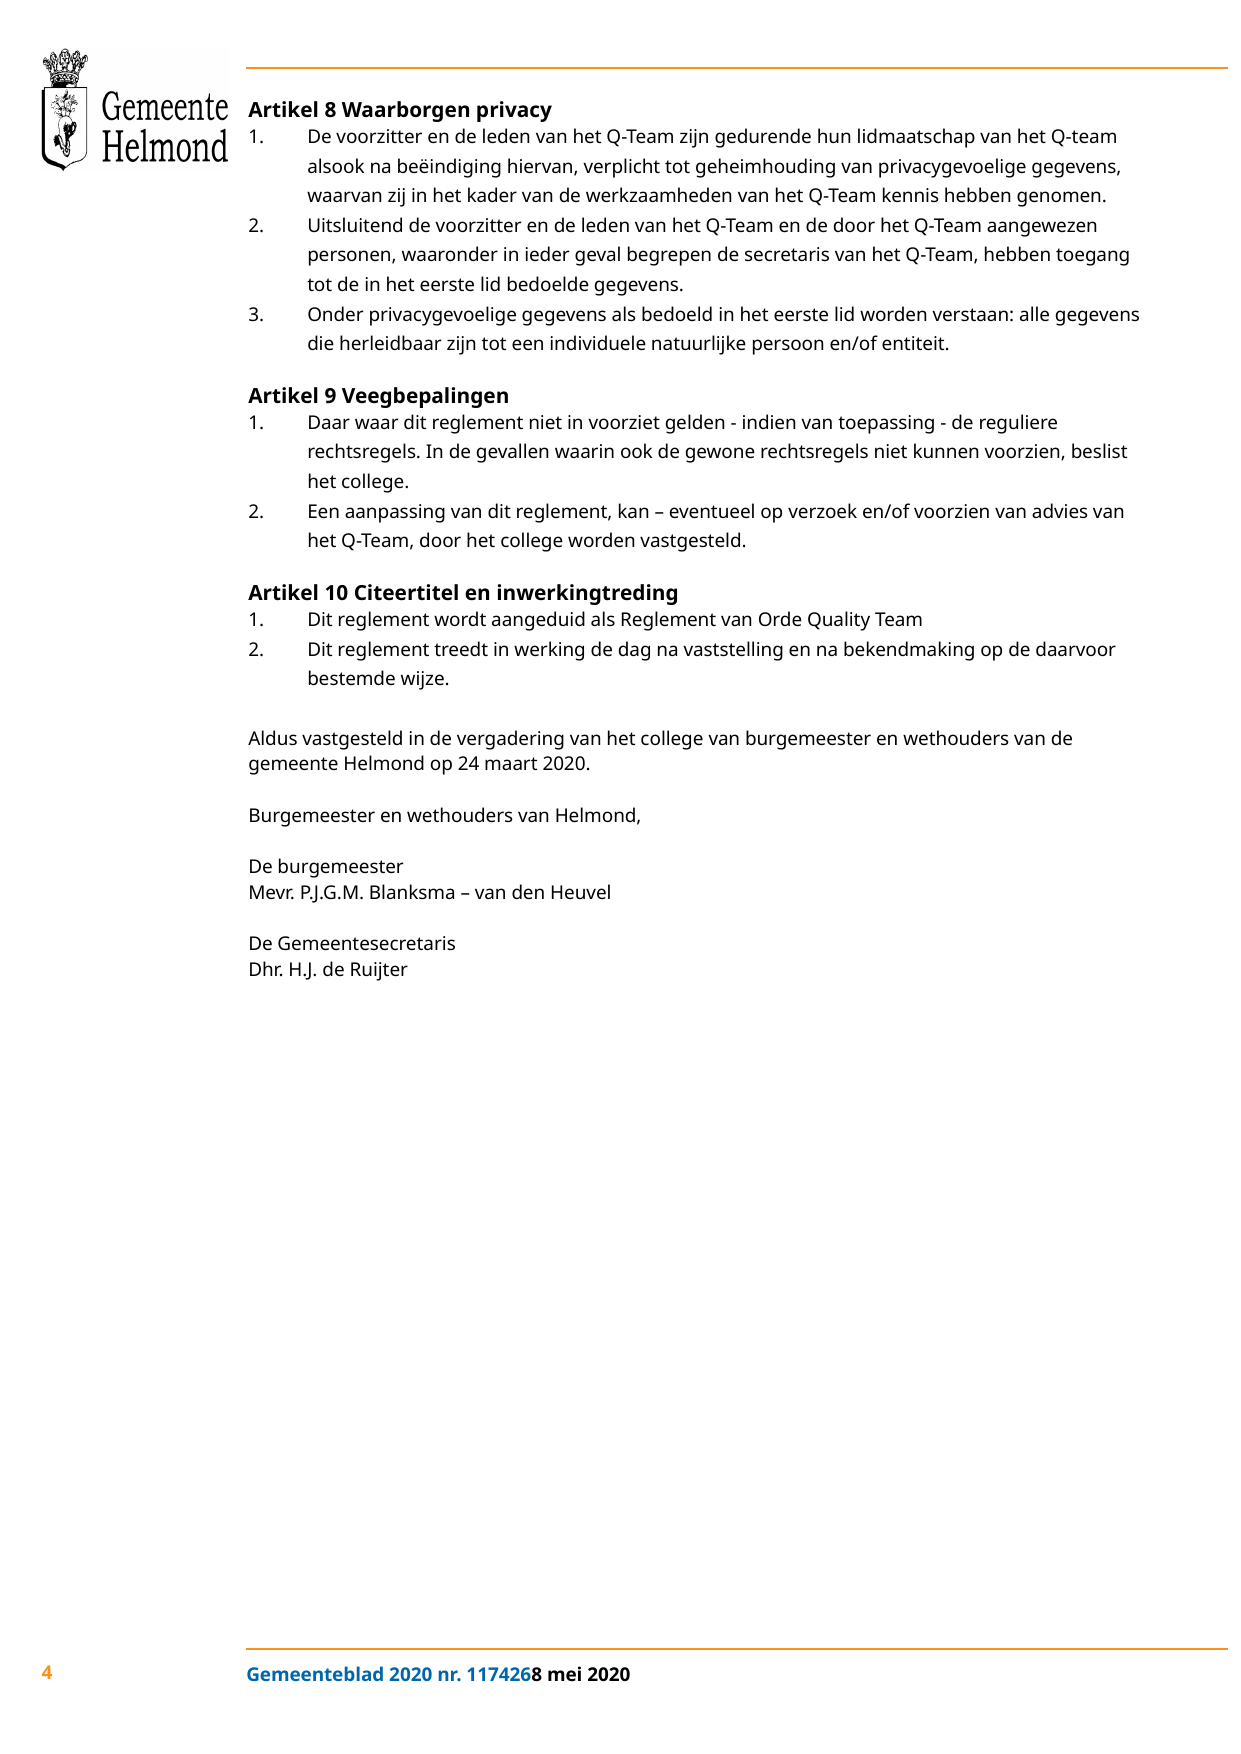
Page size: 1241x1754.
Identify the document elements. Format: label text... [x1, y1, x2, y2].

text Mevr. P.J.G.M. Blanksma – van den Heuvel [248, 879, 1152, 905]
text Artikel 9 Veegbepalingen [248, 381, 1152, 409]
list Een aanpassing van dit reglement, kan – eventueel op verzoek en/of voorzien van advies van het Q-Team, door het college worden vastgesteld. [248, 498, 1152, 553]
text De Gemeentesecretaris [248, 931, 1152, 956]
list De voorzitter en de leden van het Q-Team zijn gedurende hun lidmaatschap van het Q-team alsook na beëindiging hiervan, verplicht tot geheimhouding van privacygevoelige gegevens, waarvan zij in het kader van de werkzaamheden van het Q-Team kennis hebben genomen. [248, 123, 1152, 208]
list Onder privacygevoelige gegevens als bedoeld in het eerste lid worden verstaan: alle gegevens die herleidbaar zijn tot een individuele natuurlijke persoon en/of entiteit. [248, 301, 1152, 356]
text Aldus vastgesteld in de vergadering van het college van burgemeester en wethouders van de gemeente Helmond op 24 maart 2020. [248, 725, 1152, 776]
text Burgemeester en wethouders van Helmond, [248, 802, 1152, 828]
list Dit reglement wordt aangeduid als Reglement van Orde Quality Team [248, 606, 1152, 632]
text De burgemeester [248, 853, 1152, 879]
list Daar waar dit reglement niet in voorziet gelden - indien van toepassing - de reguliere rechtsregels. In de gevallen waarin ook de gewone rechtsregels niet kunnen voorzien, beslist het college. [248, 409, 1152, 494]
text Artikel 8 Waarborgen privacy [248, 95, 1152, 123]
text Dhr. H.J. de Ruijter [248, 956, 1152, 982]
picture [41, 47, 231, 172]
text Artikel 10 Citeertitel en inwerkingtreding [248, 578, 1152, 606]
list Dit reglement treedt in werking de dag na vaststelling en na bekendmaking op de daarvoor bestemde wijze. [248, 636, 1152, 691]
list Uitsluitend de voorzitter en de leden van het Q-Team en de door het Q-Team aangewezen personen, waaronder in ieder geval begrepen de secretaris van het Q-Team, hebben toegang tot de in het eerste lid bedoelde gegevens. [248, 212, 1152, 297]
